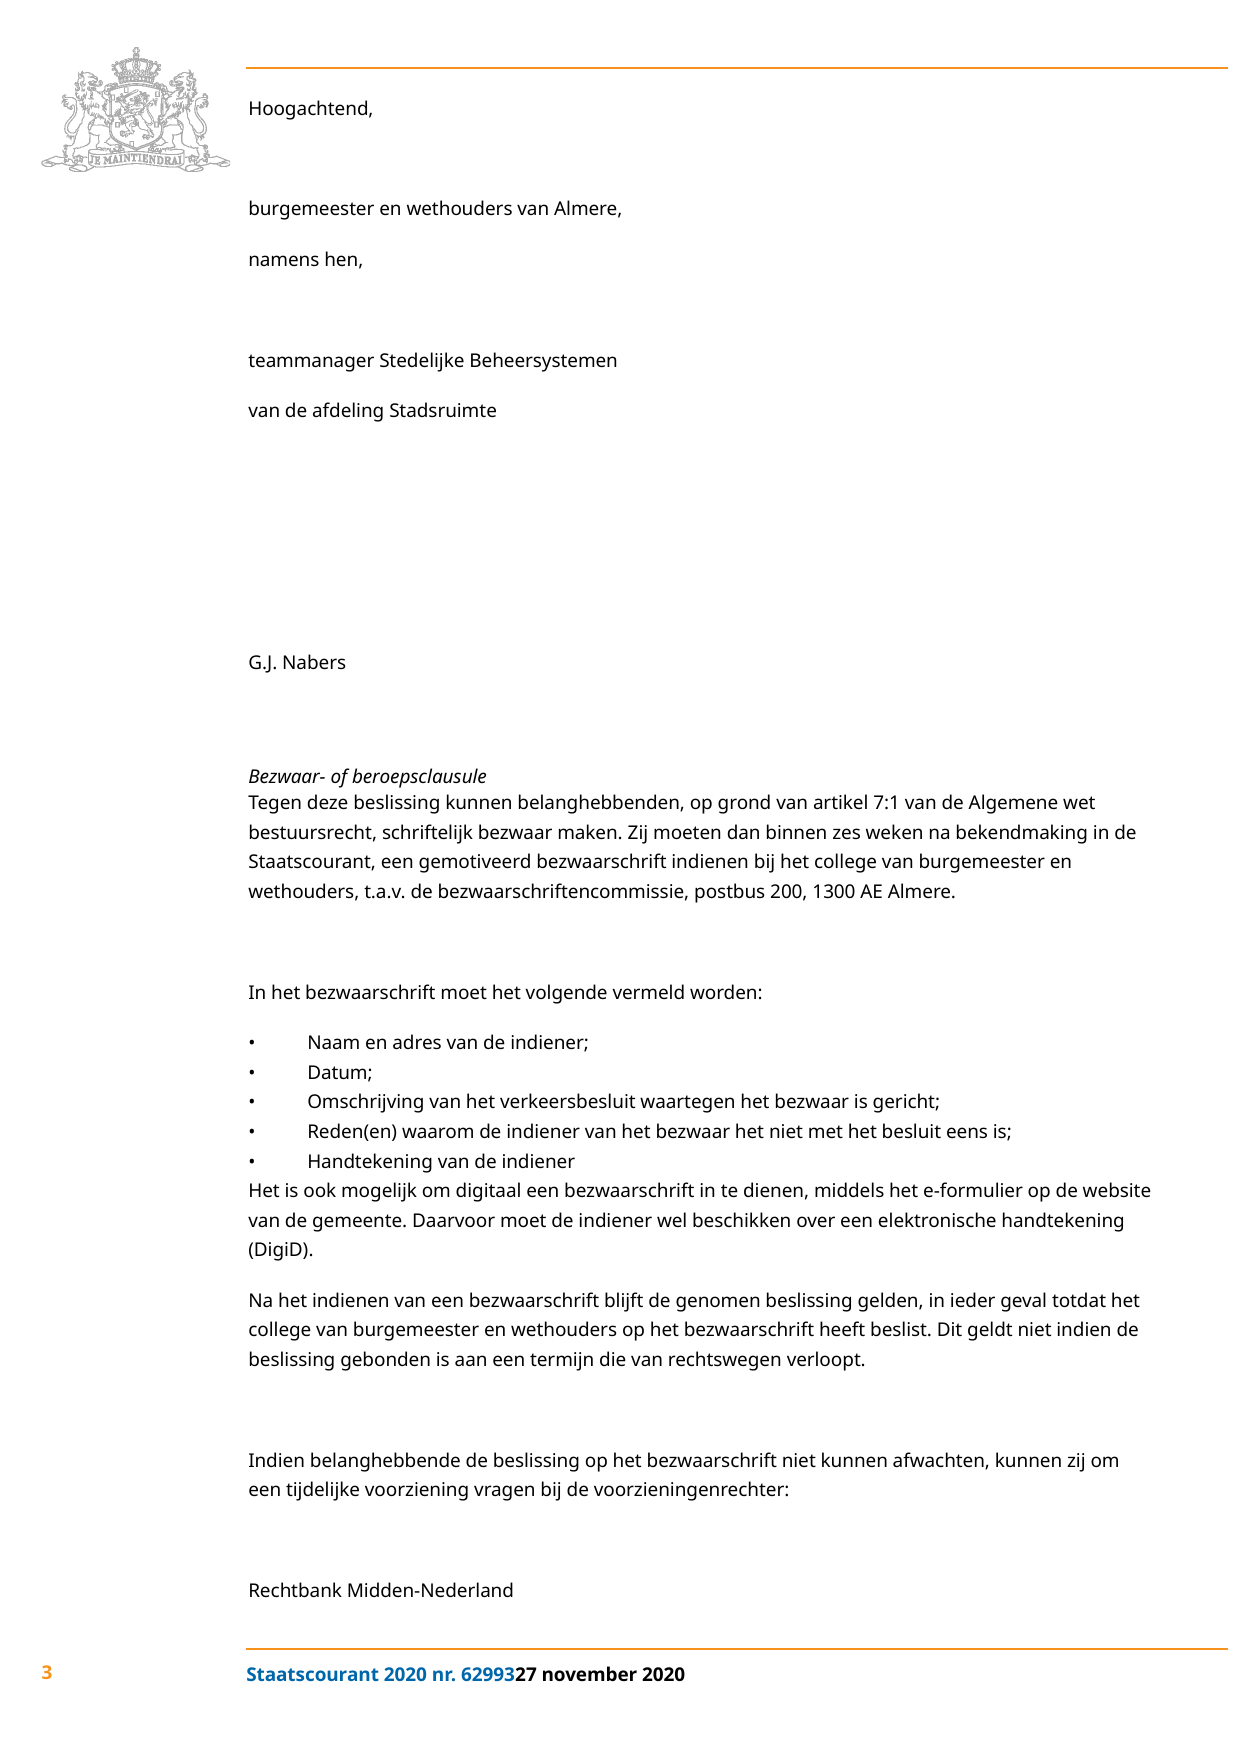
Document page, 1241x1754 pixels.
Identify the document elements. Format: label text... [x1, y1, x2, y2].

text burgemeester en wethouders van Almere, [248, 196, 1152, 221]
text Hoogachtend, [248, 95, 1152, 121]
text Indien belanghebbende de beslissing op het bezwaarschrift niet kunnen afwachten, kunnen zij om een tijdelijke voorziening vragen bij de voorzieningenrechter: [248, 1447, 1152, 1502]
list Omschrijving van het verkeersbesluit waartegen het bezwaar is gericht; [248, 1089, 1152, 1114]
text Rechtbank Midden-Nederland [248, 1577, 1152, 1603]
text teammanager Stedelijke Beheersystemen [248, 347, 1152, 373]
text van de afdeling Stadsruimte [248, 397, 1152, 423]
text namens hen, [248, 246, 1152, 272]
picture [41, 47, 231, 172]
text Tegen deze beslissing kunnen belanghebbenden, op grond van artikel 7:1 van de Algemene wet bestuursrecht, schriftelijk bezwaar maken. Zij moeten dan binnen zes weken na bekendmaking in de Staatscourant, een gemotiveerd bezwaarschrift indienen bij het college van burgemeester en wethouders, t.a.v. de bezwaarschriftencommissie, postbus 200, 1300 AE Almere. [248, 789, 1152, 904]
list Reden(en) waarom de indiener van het bezwaar het niet met het besluit eens is; [248, 1118, 1152, 1144]
text Na het indienen van een bezwaarschrift blijft de genomen beslissing gelden, in ieder geval totdat het college van burgemeester en wethouders op het bezwaarschrift heeft beslist. Dit geldt niet indien de beslissing gebonden is aan een termijn die van rechtswegen verloopt. [248, 1287, 1152, 1372]
text Het is ook mogelijk om digitaal een bezwaarschrift in te dienen, middels het e-formulier op de website van de gemeente. Daarvoor moet de indiener wel beschikken over een elektronische handtekening (DigiD). [248, 1177, 1152, 1262]
text Bezwaar- of beroepsclausule [248, 764, 1152, 789]
text G.J. Nabers [248, 649, 1152, 675]
text In het bezwaarschrift moet het volgende vermeld worden: [248, 979, 1152, 1005]
list Handtekening van de indiener [248, 1148, 1152, 1173]
list Naam en adres van de indiener; [248, 1029, 1152, 1055]
list Datum; [248, 1059, 1152, 1085]
